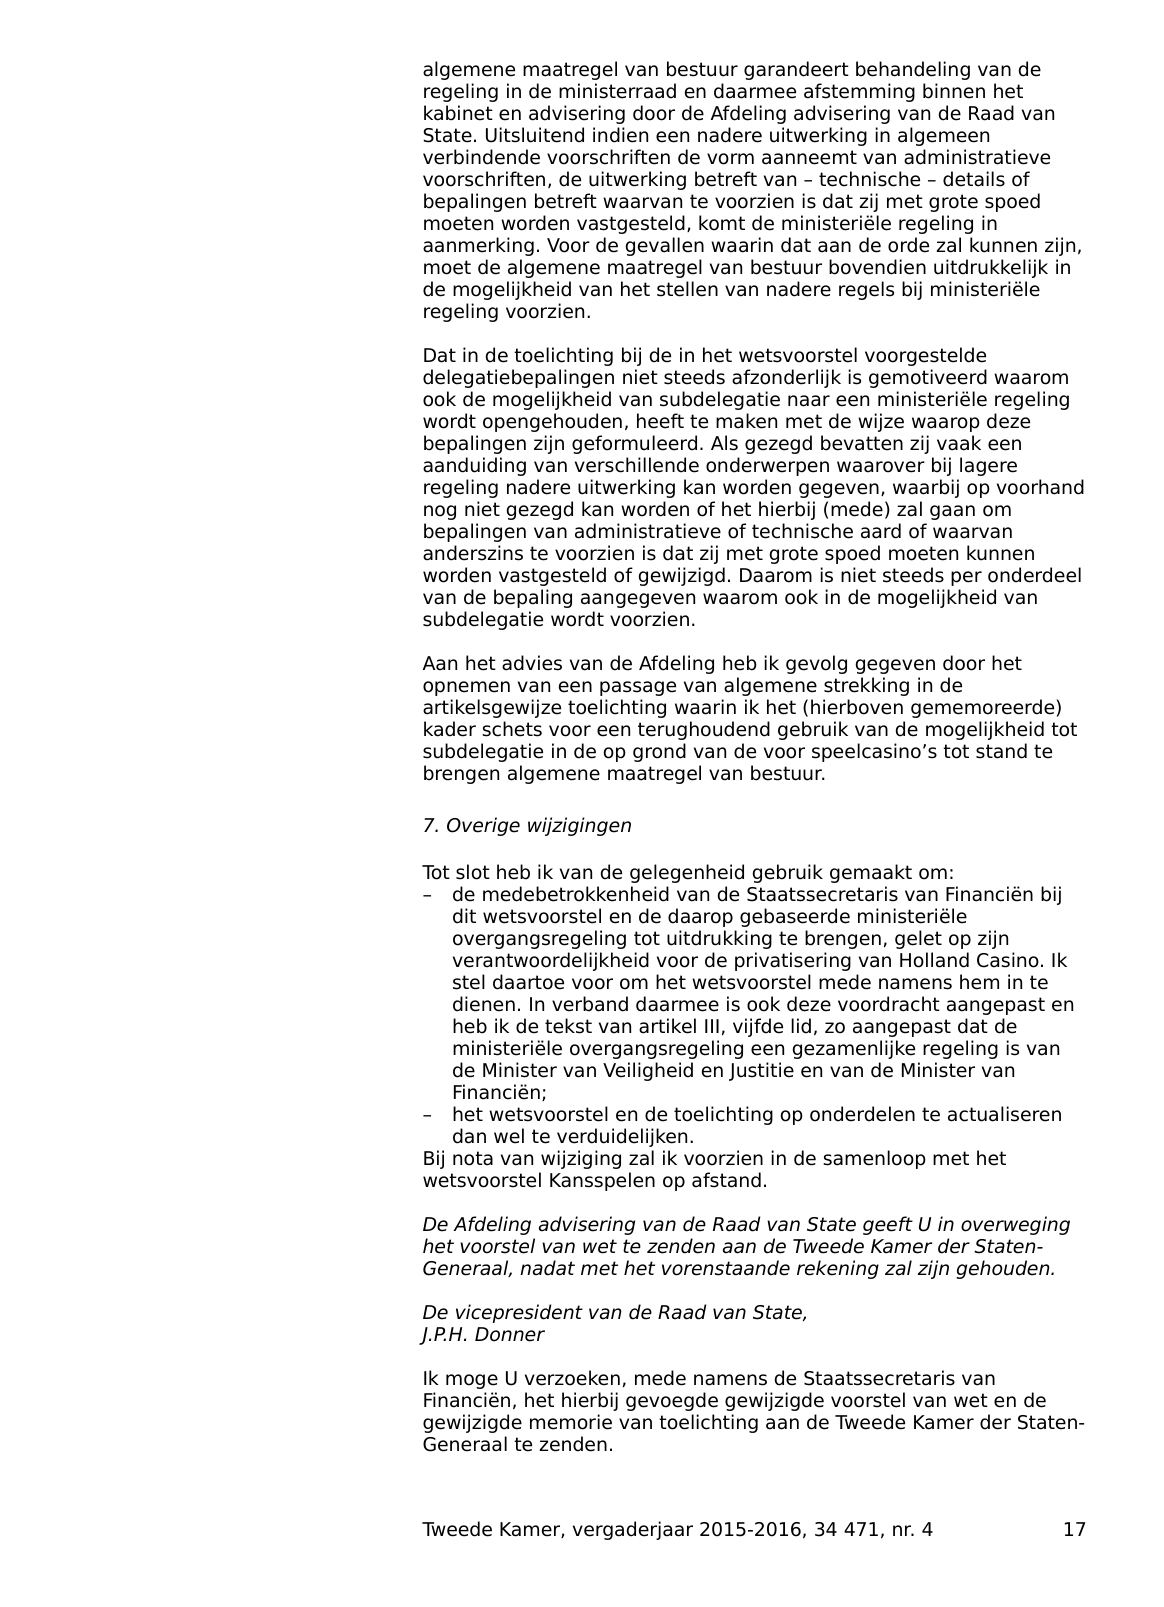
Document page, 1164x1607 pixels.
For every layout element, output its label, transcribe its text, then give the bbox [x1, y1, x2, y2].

text Dat in de toelichting bij de in het wetsvoorstel voorgestelde delegatiebepalingen niet steeds afzonderlijk is gemotiveerd waarom ook de mogelijkheid van subdelegatie naar een ministeriële regeling wordt opengehouden, heeft te maken met de wijze waarop deze bepalingen zijn geformuleerd. Als gezegd bevatten zij vaak een aanduiding van verschillende onderwerpen waarover bij lagere regeling nadere uitwerking kan worden gegeven, waarbij op voorhand nog niet gezegd kan worden of het hierbij (mede) zal gaan om bepalingen van administratieve of technische aard of waarvan anderszins te voorzien is dat zij met grote spoed moeten kunnen worden vastgesteld of gewijzigd. Daarom is niet steeds per onderdeel van de bepaling aangegeven waarom ook in de mogelijkheid van subdelegatie wordt voorzien. [422, 345, 1087, 631]
text De vicepresident van de Raad van State, [422, 1302, 1087, 1324]
text – de medebetrokkenheid van de Staatssecretaris van Financiën bij dit wetsvoorstel en de daarop gebaseerde ministeriële overgangsregeling tot uitdrukking te brengen, gelet op zijn verantwoordelijkheid voor de privatisering van Holland Casino. Ik stel daartoe voor om het wetsvoorstel mede namens hem in te dienen. In verband daarmee is ook deze voordracht aangepast en heb ik de tekst van artikel III, vijfde lid, zo aangepast dat de ministeriële overgangsregeling een gezamenlijke regeling is van de Minister van Veiligheid en Justitie en van de Minister van Financiën; [422, 884, 1087, 1103]
text Aan het advies van de Afdeling heb ik gevolg gegeven door het opnemen van een passage van algemene strekking in de artikelsgewijze toelichting waarin ik het (hierboven gememoreerde) kader schets voor een terughoudend gebruik van de mogelijkheid tot subdelegatie in de op grond van de voor speelcasino’s tot stand te brengen algemene maatregel van bestuur. [422, 653, 1087, 785]
text algemene maatregel van bestuur garandeert behandeling van de regeling in de ministerraad en daarmee afstemming binnen het kabinet en advisering door de Afdeling advisering van de Raad van State. Uitsluitend indien een nadere uitwerking in algemeen verbindende voorschriften de vorm aanneemt van administratieve voorschriften, de uitwerking betreft van – technische – details of bepalingen betreft waarvan te voorzien is dat zij met grote spoed moeten worden vastgesteld, komt de ministeriële regeling in aanmerking. Voor de gevallen waarin dat aan de orde zal kunnen zijn, moet de algemene maatregel van bestuur bovendien uitdrukkelijk in de mogelijkheid van het stellen van nadere regels bij ministeriële regeling voorzien. [422, 59, 1087, 323]
text Tot slot heb ik van de gelegenheid gebruik gemaakt om: [422, 862, 1087, 884]
text – het wetsvoorstel en de toelichting op onderdelen te actualiseren dan wel te verduidelijken. [422, 1103, 1087, 1147]
subtitle 7. Overige wijzigingen [422, 815, 1087, 837]
text Bij nota van wijziging zal ik voorzien in de samenloop met het wetsvoorstel Kansspelen op afstand. [422, 1147, 1087, 1191]
text De Afdeling advisering van de Raad van State geeft U in overweging het voorstel van wet te zenden aan de Tweede Kamer der Staten-Generaal, nadat met het vorenstaande rekening zal zijn gehouden. [422, 1214, 1087, 1279]
text J.P.H. Donner [422, 1324, 1087, 1346]
text Ik moge U verzoeken, mede namens de Staatssecretaris van Financiën, het hierbij gevoegde gewijzigde voorstel van wet en de gewijzigde memorie van toelichting aan de Tweede Kamer der Staten-Generaal te zenden. [422, 1368, 1087, 1456]
